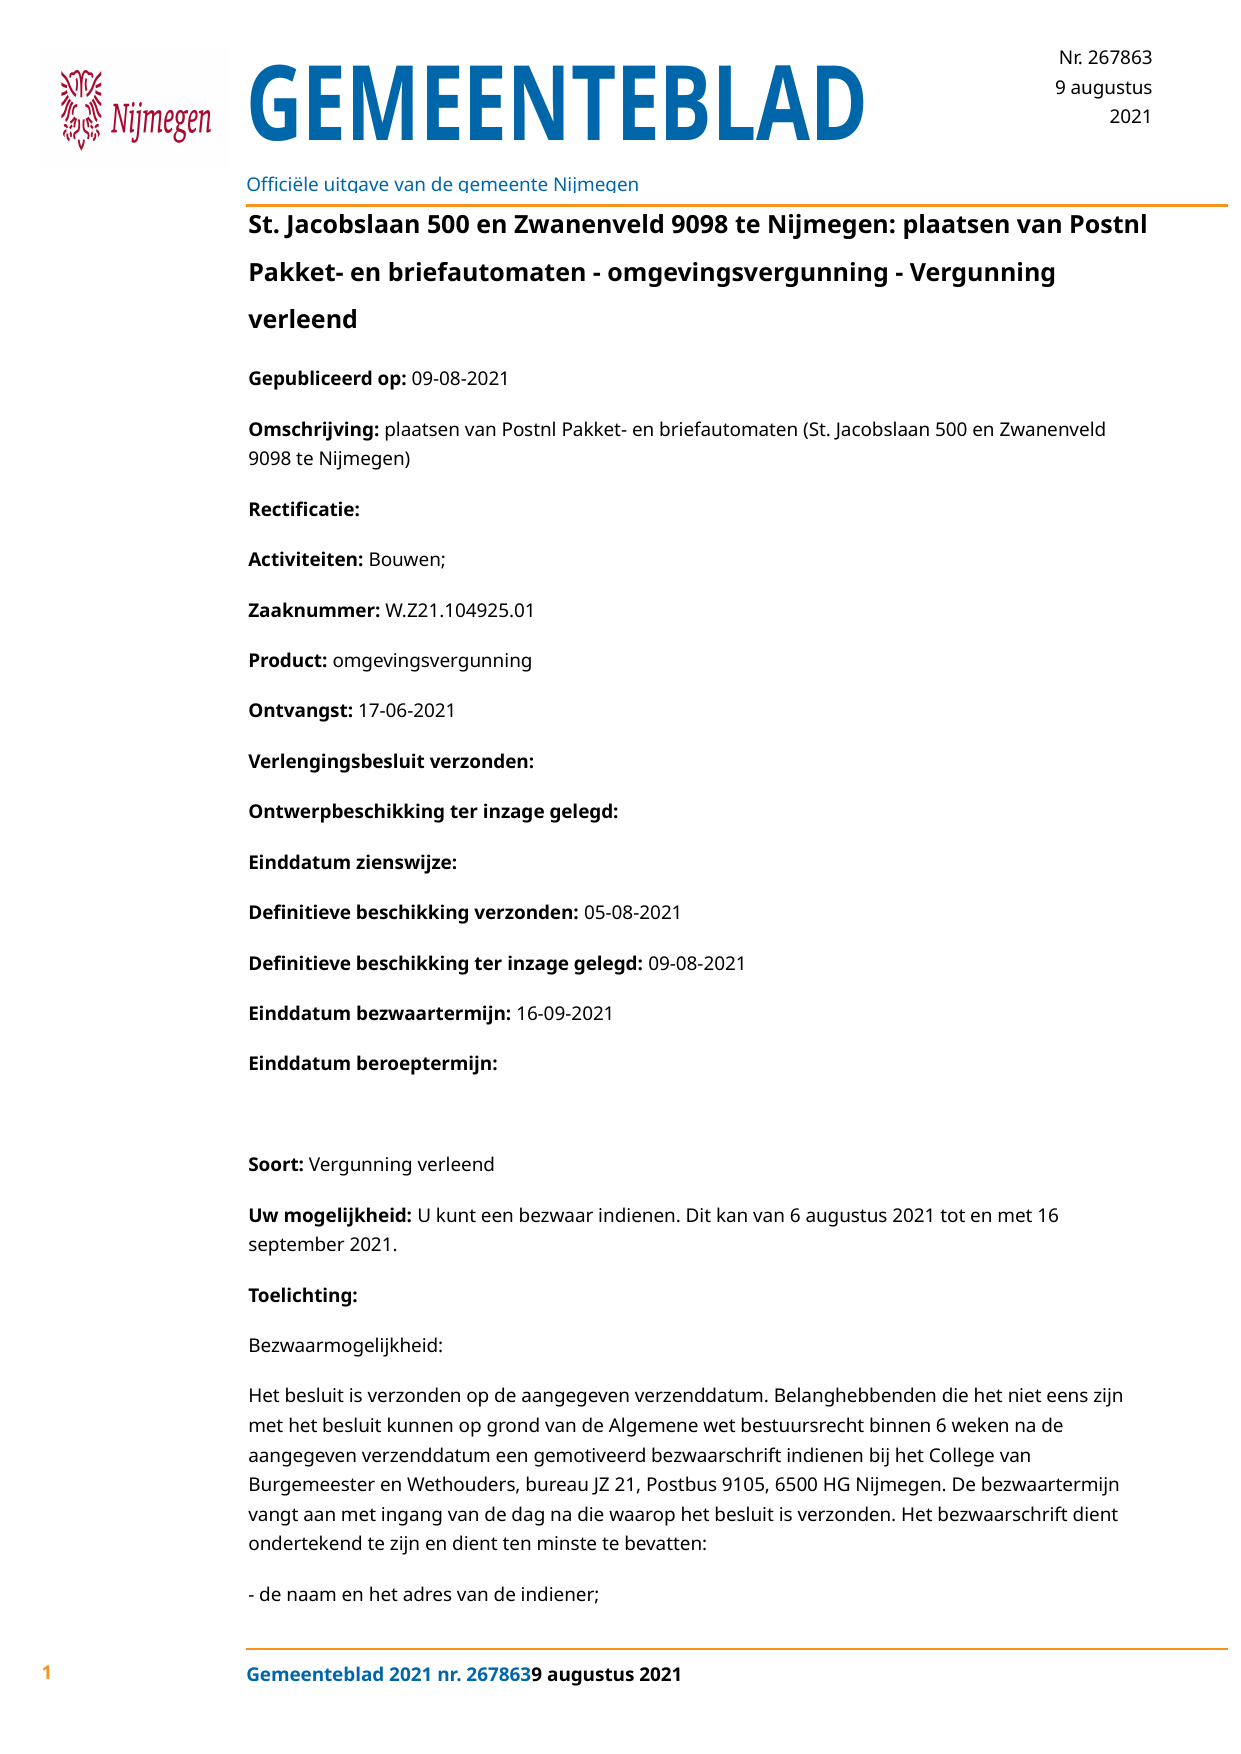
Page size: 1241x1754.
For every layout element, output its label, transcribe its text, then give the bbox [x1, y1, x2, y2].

text Ontwerpbeschikking ter inzage gelegd: [248, 798, 1152, 824]
text Uw mogelijkheid: U kunt een bezwaar indienen. Dit kan van 6 augustus 2021 tot en met 16 september 2021. [248, 1202, 1152, 1257]
text Bezwaarmogelijkheid: [248, 1332, 1152, 1358]
text Einddatum bezwaartermijn: 16-09-2021 [248, 1000, 1152, 1026]
text Ontvangst: 17-06-2021 [248, 698, 1152, 723]
text Activiteiten: Bouwen; [248, 546, 1152, 572]
text Toelichting: [248, 1282, 1152, 1307]
text Product: omgevingsvergunning [248, 647, 1152, 673]
text Zaaknummer: W.Z21.104925.01 [248, 597, 1152, 622]
text Omschrijving: plaatsen van Postnl Pakket- en briefautomaten (St. Jacobslaan 500 en Zwanenveld 9098 te Nijmegen) [248, 416, 1152, 471]
text - de naam en het adres van de indiener; [248, 1581, 1152, 1607]
text Einddatum beroeptermijn: [248, 1051, 1152, 1076]
text Einddatum zienswijze: [248, 849, 1152, 874]
text Het besluit is verzonden op de aangegeven verzenddatum. Belanghebbenden die het niet eens zijn met het besluit kunnen op grond van de Algemene wet bestuursrecht binnen 6 weken na de aangegeven verzenddatum een gemotiveerd bezwaarschrift indienen bij het College van Burgemeester en Wethouders, bureau JZ 21, Postbus 9105, 6500 HG Nijmegen. De bezwaartermijn vangt aan met ingang van de dag na die waarop het besluit is verzonden. Het bezwaarschrift dient ondertekend te zijn en dient ten minste te bevatten: [248, 1383, 1152, 1556]
text Rectificatie: [248, 496, 1152, 522]
text Definitieve beschikking verzonden: 05-08-2021 [248, 899, 1152, 925]
text Soort: Vergunning verleend [248, 1151, 1152, 1177]
picture [41, 47, 231, 172]
text St. Jacobslaan 500 en Zwanenveld 9098 te Nijmegen: plaatsen van Postnl Pakket- en briefautomaten - omgevingsvergunning - Vergunning verleend [248, 207, 1152, 336]
text Verlengingsbesluit verzonden: [248, 748, 1152, 774]
text Definitieve beschikking ter inzage gelegd: 09-08-2021 [248, 950, 1152, 975]
text Gepubliceerd op: 09-08-2021 [248, 366, 1152, 391]
